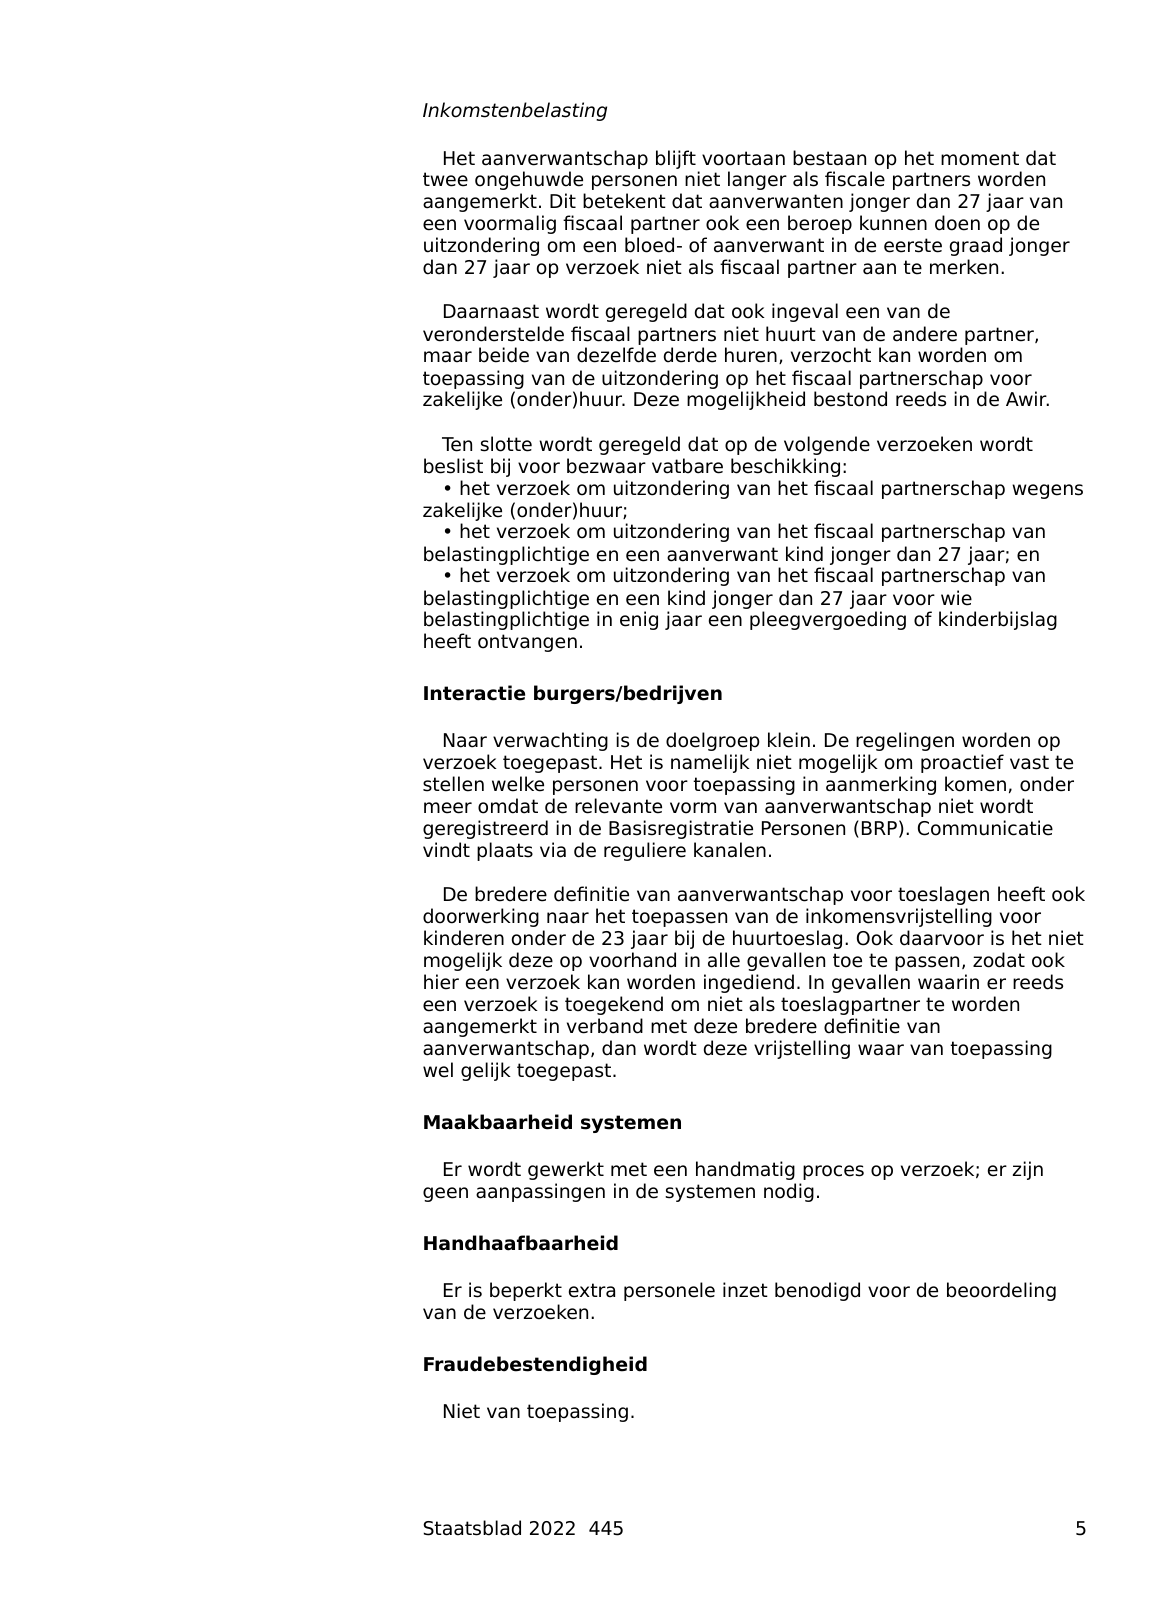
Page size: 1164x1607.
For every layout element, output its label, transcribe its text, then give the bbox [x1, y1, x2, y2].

subtitle Fraudebestendigheid [422, 1354, 1087, 1376]
subtitle Inkomstenbelasting [422, 100, 1087, 122]
text De bredere definitie van aanverwantschap voor toeslagen heeft ook doorwerking naar het toepassen van de inkomensvrijstelling voor kinderen onder de 23 jaar bij de huurtoeslag. Ook daarvoor is het niet mogelijk deze op voorhand in alle gevallen toe te passen, zodat ook hier een verzoek kan worden ingediend. In gevallen waarin er reeds een verzoek is toegekend om niet als toeslagpartner te worden aangemerkt in verband met deze bredere definitie van aanverwantschap, dan wordt deze vrijstelling waar van toepassing wel gelijk toegepast. [422, 884, 1087, 1082]
text Er wordt gewerkt met een handmatig proces op verzoek; er zijn geen aanpassingen in de systemen nodig. [422, 1159, 1087, 1203]
subtitle Handhaafbaarheid [422, 1233, 1087, 1255]
text • het verzoek om uitzondering van het fiscaal partnerschap wegens zakelijke (onder)huur; [422, 477, 1087, 521]
text Er is beperkt extra personele inzet benodigd voor de beoordeling van de verzoeken. [422, 1280, 1087, 1324]
text • het verzoek om uitzondering van het fiscaal partnerschap van belastingplichtige en een aanverwant kind jonger dan 27 jaar; en [422, 521, 1087, 565]
text Naar verwachting is de doelgroep klein. De regelingen worden op verzoek toegepast. Het is namelijk niet mogelijk om proactief vast te stellen welke personen voor toepassing in aanmerking komen, onder meer omdat de relevante vorm van aanverwantschap niet wordt geregistreerd in de Basisregistratie Personen (BRP). Communicatie vindt plaats via de reguliere kanalen. [422, 730, 1087, 862]
text • het verzoek om uitzondering van het fiscaal partnerschap van belastingplichtige en een kind jonger dan 27 jaar voor wie belastingplichtige in enig jaar een pleegvergoeding of kinderbijslag heeft ontvangen. [422, 565, 1087, 653]
text Ten slotte wordt geregeld dat op de volgende verzoeken wordt beslist bij voor bezwaar vatbare beschikking: [422, 433, 1087, 477]
subtitle Interactie burgers/bedrijven [422, 683, 1087, 705]
text Niet van toepassing. [422, 1401, 1087, 1423]
text Het aanverwantschap blijft voortaan bestaan op het moment dat twee ongehuwde personen niet langer als fiscale partners worden aangemerkt. Dit betekent dat aanverwanten jonger dan 27 jaar van een voormalig fiscaal partner ook een beroep kunnen doen op de uitzondering om een bloed- of aanverwant in de eerste graad jonger dan 27 jaar op verzoek niet als fiscaal partner aan te merken. [422, 147, 1087, 279]
subtitle Maakbaarheid systemen [422, 1112, 1087, 1134]
text Daarnaast wordt geregeld dat ook ingeval een van de veronderstelde fiscaal partners niet huurt van de andere partner, maar beide van dezelfde derde huren, verzocht kan worden om toepassing van de uitzondering op het fiscaal partnerschap voor zakelijke (onder)huur. Deze mogelijkheid bestond reeds in de Awir. [422, 301, 1087, 411]
